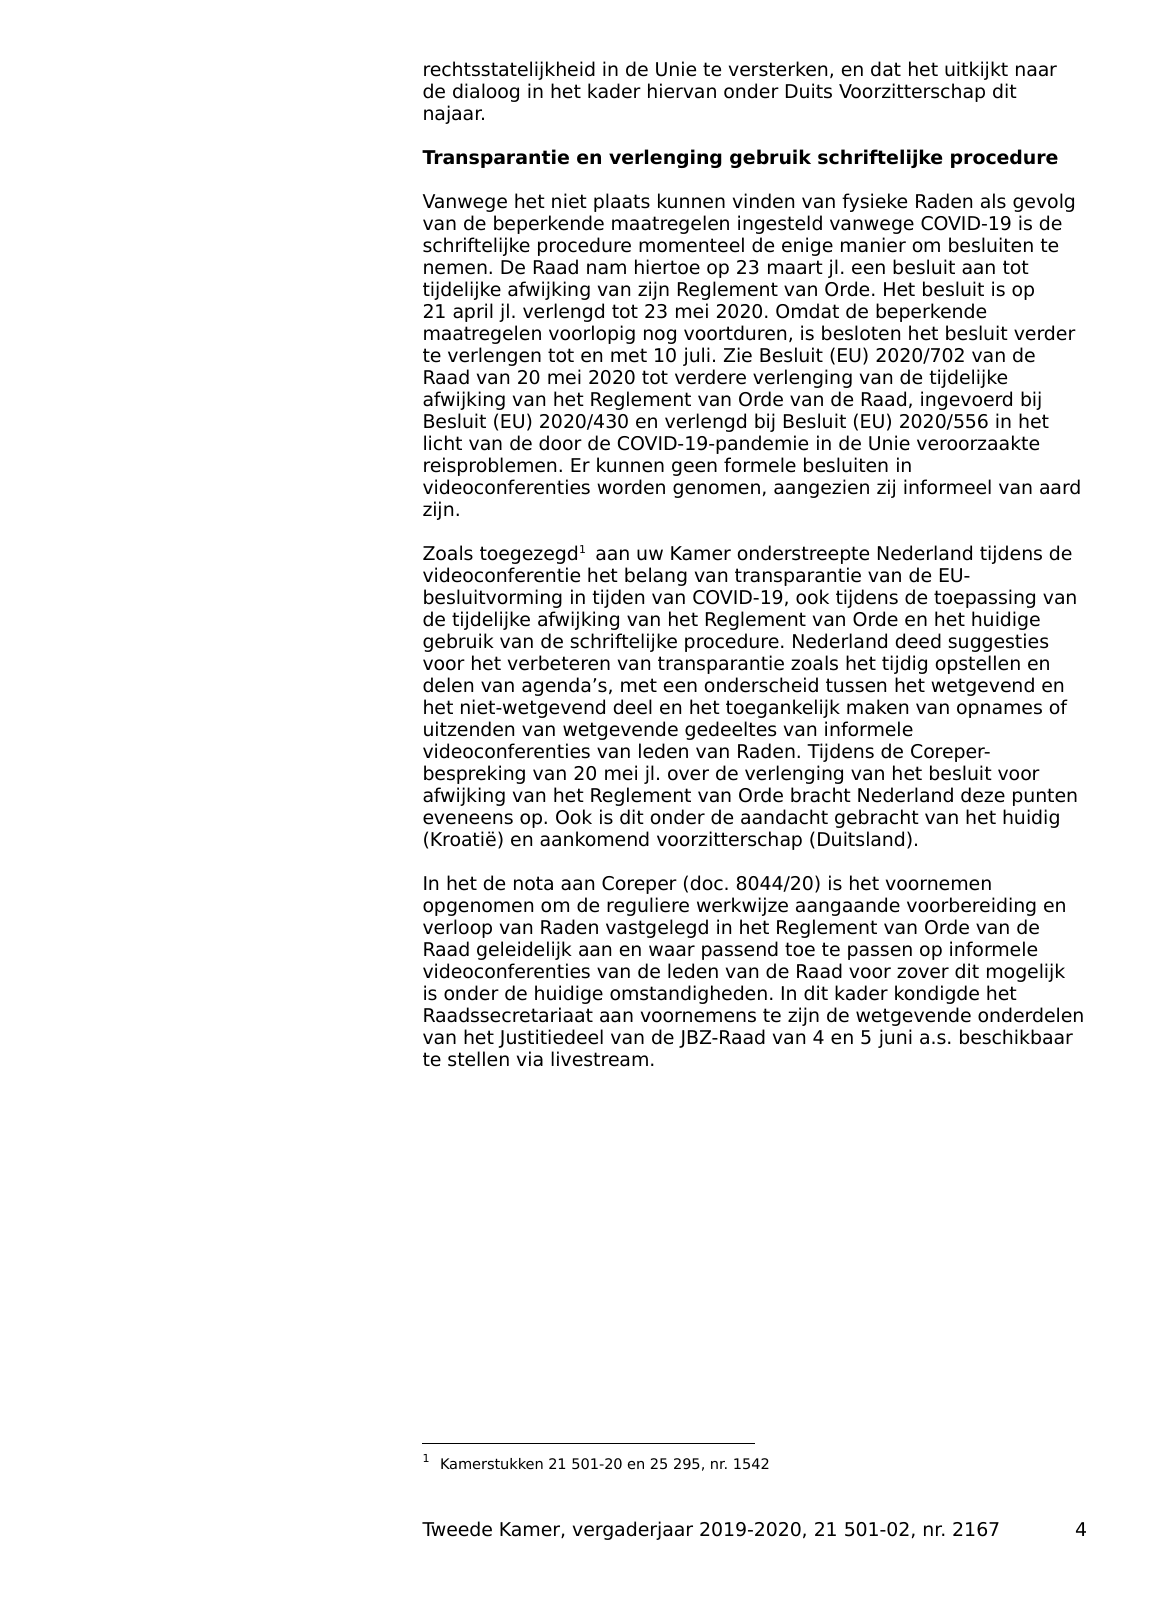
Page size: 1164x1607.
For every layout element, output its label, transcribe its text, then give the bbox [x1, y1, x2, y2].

text rechtsstatelijkheid in de Unie te versterken, en dat het uitkijkt naar de dialoog in het kader hiervan onder Duits Voorzitterschap dit najaar. [422, 59, 1087, 125]
text In het de nota aan Coreper (doc. 8044/20) is het voornemen opgenomen om de reguliere werkwijze aangaande voorbereiding en verloop van Raden vastgelegd in het Reglement van Orde van de Raad geleidelijk aan en waar passend toe te passen op informele videoconferenties van de leden van de Raad voor zover dit mogelijk is onder de huidige omstandigheden. In dit kader kondigde het Raadssecretariaat aan voornemens te zijn de wetgevende onderdelen van het Justitiedeel van de JBZ-Raad van 4 en 5 juni a.s. beschikbaar te stellen via livestream. [422, 873, 1087, 1071]
subtitle Transparantie en verlenging gebruik schriftelijke procedure [422, 147, 1087, 169]
text Zoals toegezegd aan uw Kamer onderstreepte Nederland tijdens de videoconferentie het belang van transparantie van de EU-besluitvorming in tijden van COVID-19, ook tijdens de toepassing van de tijdelijke afwijking van het Reglement van Orde en het huidige gebruik van de schriftelijke procedure. Nederland deed suggesties voor het verbeteren van transparantie zoals het tijdig opstellen en delen van agenda’s, met een onderscheid tussen het wetgevend en het niet-wetgevend deel en het toegankelijk maken van opnames of uitzenden van wetgevende gedeeltes van informele videoconferenties van leden van Raden. Tijdens de Coreper-bespreking van 20 mei jl. over de verlenging van het besluit voor afwijking van het Reglement van Orde bracht Nederland deze punten eveneens op. Ook is dit onder de aandacht gebracht van het huidig (Kroatië) en aankomend voorzitterschap (Duitsland). [422, 543, 1087, 851]
text Vanwege het niet plaats kunnen vinden van fysieke Raden als gevolg van de beperkende maatregelen ingesteld vanwege COVID-19 is de schriftelijke procedure momenteel de enige manier om besluiten te nemen. De Raad nam hiertoe op 23 maart jl. een besluit aan tot tijdelijke afwijking van zijn Reglement van Orde. Het besluit is op 21 april jl. verlengd tot 23 mei 2020. Omdat de beperkende maatregelen voorlopig nog voortduren, is besloten het besluit verder te verlengen tot en met 10 juli. Zie Besluit (EU) 2020/702 van de Raad van 20 mei 2020 tot verdere verlenging van de tijdelijke afwijking van het Reglement van Orde van de Raad, ingevoerd bij Besluit (EU) 2020/430 en verlengd bij Besluit (EU) 2020/556 in het licht van de door de COVID-19-pandemie in de Unie veroorzaakte reisproblemen. Er kunnen geen formele besluiten in videoconferenties worden genomen, aangezien zij informeel van aard zijn. [422, 191, 1087, 521]
text Kamerstukken 21 501-20 en 25 295, nr. 1542 [422, 1452, 1087, 1474]
